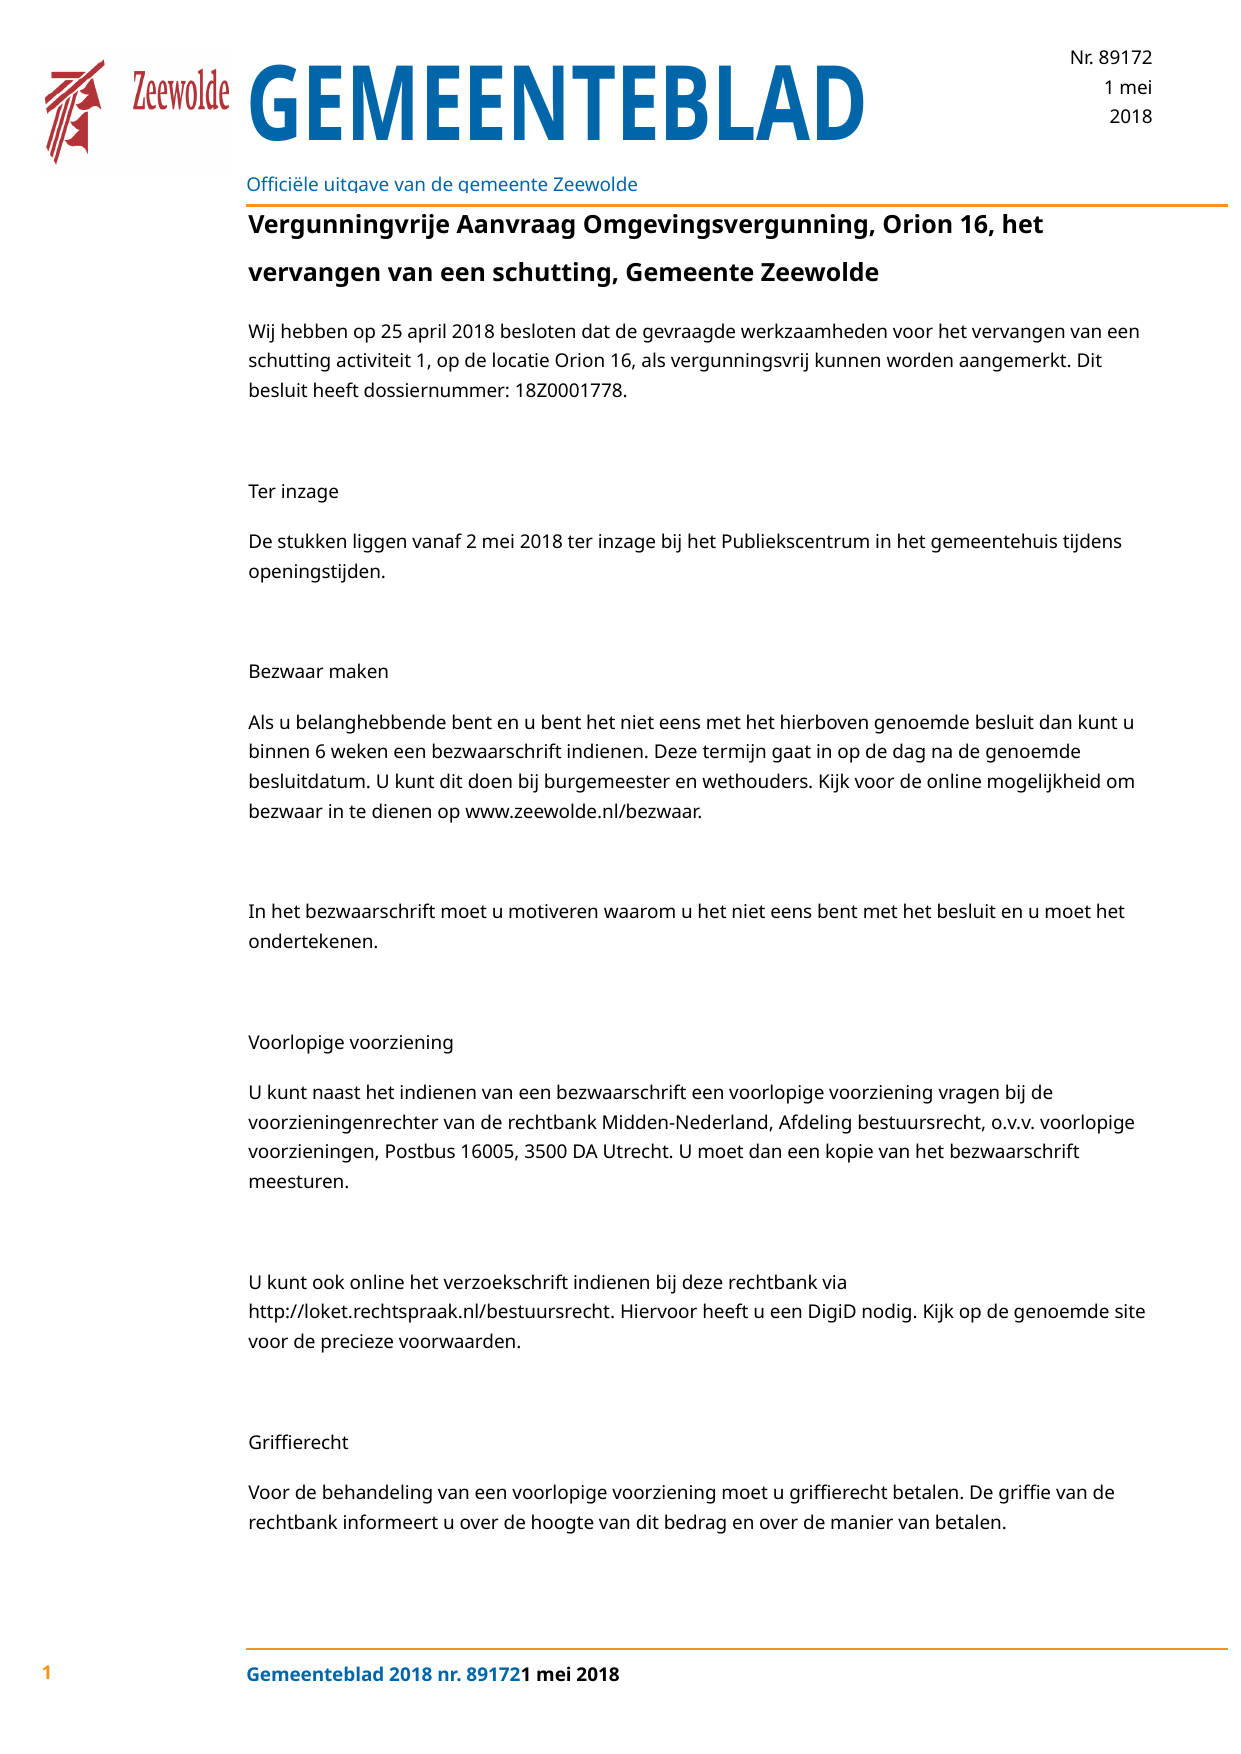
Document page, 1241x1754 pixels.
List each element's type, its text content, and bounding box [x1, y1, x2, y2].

text In het bezwaarschrift moet u motiveren waarom u het niet eens bent met het besluit en u moet het ondertekenen. [248, 899, 1152, 954]
text U kunt ook online het verzoekschrift indienen bij deze rechtbank via http://loket.rechtspraak.nl/bestuursrecht. Hiervoor heeft u een DigiD nodig. Kijk op de genoemde site voor de precieze voorwaarden. [248, 1269, 1152, 1354]
text Ter inzage [248, 478, 1152, 504]
text U kunt naast het indienen van een bezwaarschrift een voorlopige voorziening vragen bij de voorzieningenrechter van de rechtbank Midden-Nederland, Afdeling bestuursrecht, o.v.v. voorlopige voorzieningen, Postbus 16005, 3500 DA Utrecht. U moet dan een kopie van het bezwaarschrift meesturen. [248, 1079, 1152, 1194]
text Vergunningvrije Aanvraag Omgevingsvergunning, Orion 16, het vervangen van een schutting, Gemeente Zeewolde [248, 207, 1152, 288]
text Bezwaar maken [248, 659, 1152, 684]
text De stukken liggen vanaf 2 mei 2018 ter inzage bij het Publiekscentrum in het gemeentehuis tijdens openingstijden. [248, 528, 1152, 584]
text Voorlopige voorziening [248, 1029, 1152, 1055]
text Voor de behandeling van een voorlopige voorziening moet u griffierecht betalen. De griffie van de rechtbank informeert u over de hoogte van dit bedrag en over de manier van betalen. [248, 1479, 1152, 1535]
text Griffierecht [248, 1429, 1152, 1455]
text Wij hebben op 25 april 2018 besloten dat de gevraagde werkzaamheden voor het vervangen van een schutting activiteit 1, op de locatie Orion 16, als vergunningsvrij kunnen worden aangemerkt. Dit besluit heeft dossiernummer: 18Z0001778. [248, 318, 1152, 403]
text Als u belanghebbende bent en u bent het niet eens met het hierboven genoemde besluit dan kunt u binnen 6 weken een bezwaarschrift indienen. Deze termijn gaat in op de dag na de genoemde besluitdatum. U kunt dit doen bij burgemeester en wethouders. Kijk voor de online mogelijkheid om bezwaar in te dienen op www.zeewolde.nl/bezwaar. [248, 709, 1152, 824]
picture [41, 47, 231, 172]
